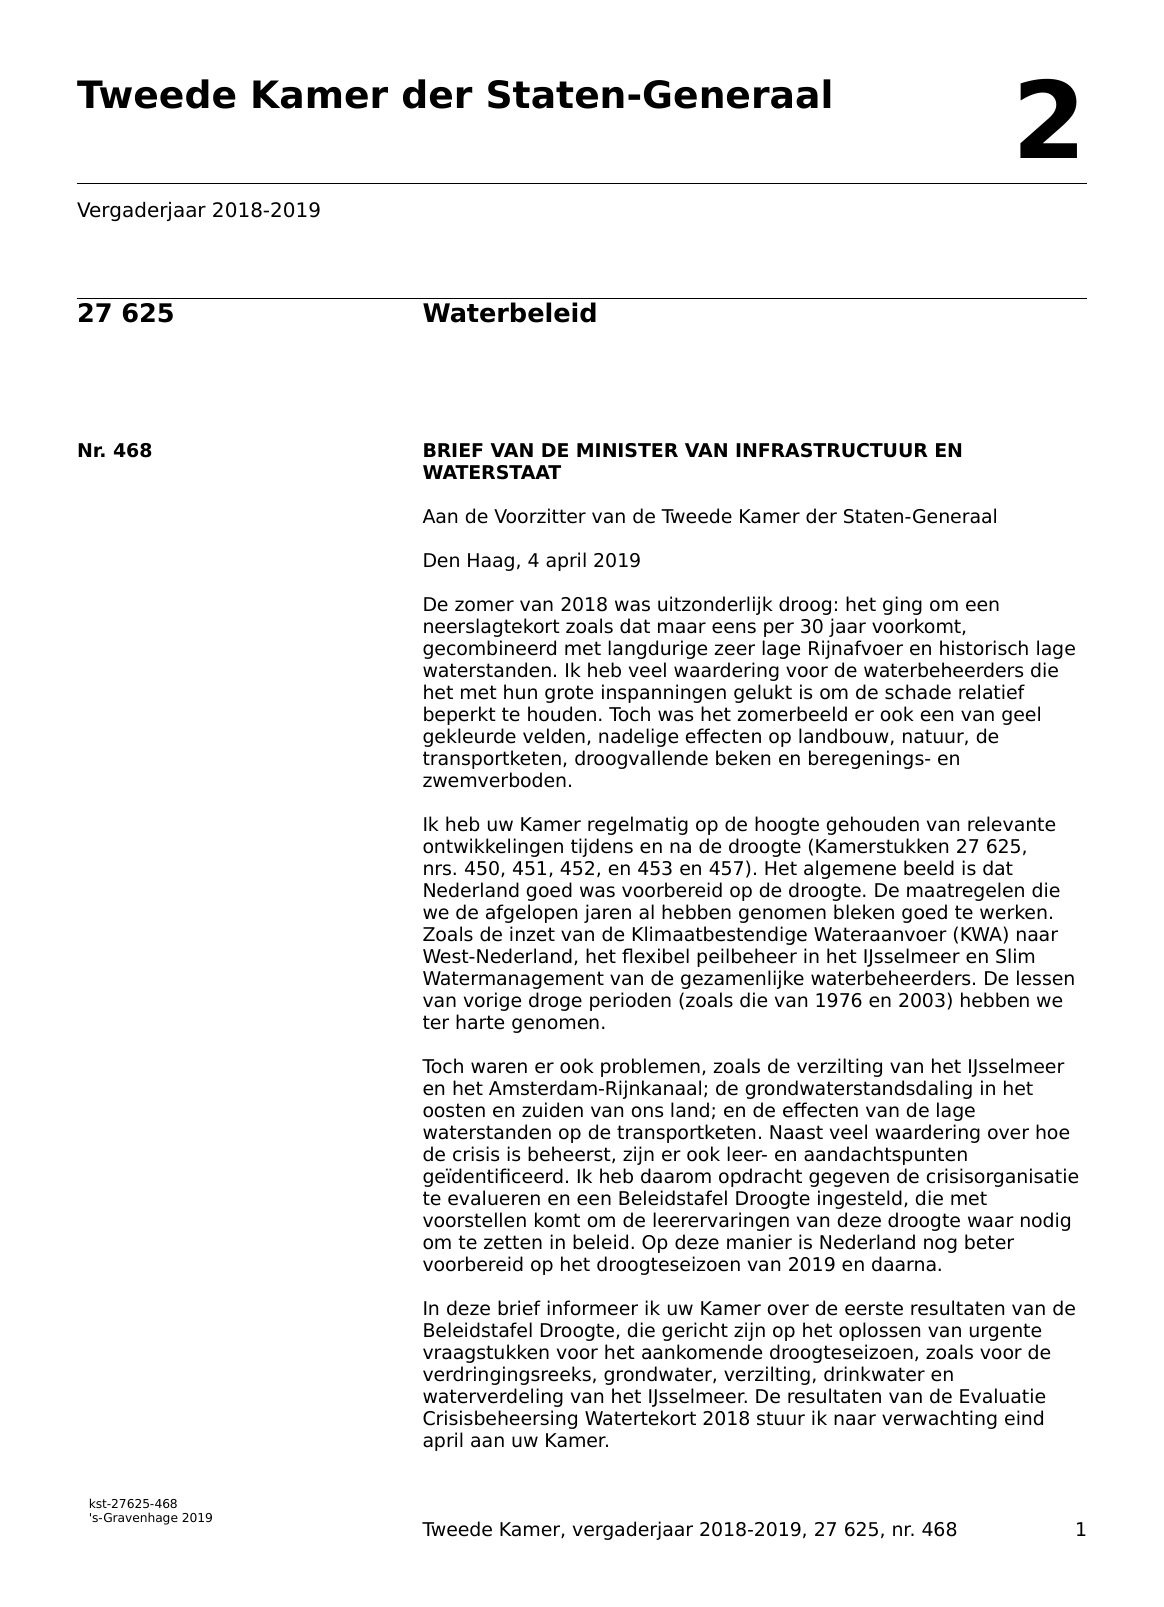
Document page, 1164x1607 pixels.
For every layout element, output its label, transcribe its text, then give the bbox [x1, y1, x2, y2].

text In deze brief informeer ik uw Kamer over de eerste resultaten van de Beleidstafel Droogte, die gericht zijn op het oplossen van urgente vraagstukken voor het aankomende droogteseizoen, zoals voor de verdringingsreeks, grondwater, verzilting, drinkwater en waterverdeling van het IJsselmeer. De resultaten van de Evaluatie Crisisbeheersing Watertekort 2018 stuur ik naar verwachting eind april aan uw Kamer. [422, 1298, 1087, 1452]
text kst-27625-468 [88, 1497, 323, 1511]
text Aan de Voorzitter van de Tweede Kamer der Staten-Generaal [422, 506, 1087, 528]
table_header Tweede Kamer der Staten-Generaal [77, 59, 886, 183]
text Toch waren er ook problemen, zoals de verzilting van het IJsselmeer en het Amsterdam-Rijnkanaal; de grondwaterstandsdaling in het oosten en zuiden van ons land; en de effecten van de lage waterstanden op de transportketen. Naast veel waardering over hoe de crisis is beheerst, zijn er ook leer- en aandachtspunten geïdentificeerd. Ik heb daarom opdracht gegeven de crisisorganisatie te evalueren en een Beleidstafel Droogte ingesteld, die met voorstellen komt om de leerervaringen van deze droogte waar nodig om te zetten in beleid. Op deze manier is Nederland nog beter voorbereid op het droogteseizoen van 2019 en daarna. [422, 1056, 1087, 1276]
text Den Haag, 4 april 2019 [422, 550, 1087, 572]
table_header 2 [886, 59, 1087, 183]
text Ik heb uw Kamer regelmatig op de hoogte gehouden van relevante ontwikkelingen tijdens en na de droogte (Kamerstukken 27 625, nrs. 450, 451, 452, en 453 en 457). Het algemene beeld is dat Nederland goed was voorbereid op de droogte. De maatregelen die we de afgelopen jaren al hebben genomen bleken goed te werken. Zoals de inzet van de Klimaatbestendige Wateraanvoer (KWA) naar West-Nederland, het flexibel peilbeheer in het IJsselmeer en Slim Watermanagement van de gezamenlijke waterbeheerders. De lessen van vorige droge perioden (zoals die van 1976 en 2003) hebben we ter harte genomen. [422, 814, 1087, 1034]
text 's-Gravenhage 2019 [88, 1511, 323, 1525]
subtitle 27 625 Waterbeleid [77, 299, 1087, 329]
table_cell Vergaderjaar 2018-2019 [77, 184, 1087, 298]
text De zomer van 2018 was uitzonderlijk droog: het ging om een neerslagtekort zoals dat maar eens per 30 jaar voorkomt, gecombineerd met langdurige zeer lage Rijnafvoer en historisch lage waterstanden. Ik heb veel waardering voor de waterbeheerders die het met hun grote inspanningen gelukt is om de schade relatief beperkt te houden. Toch was het zomerbeeld er ook een van geel gekleurde velden, nadelige effecten op landbouw, natuur, de transportketen, droogvallende beken en beregenings- en zwemverboden. [422, 594, 1087, 792]
subtitle Nr. 468 BRIEF VAN DE MINISTER VAN INFRASTRUCTUUR EN WATERSTAAT [77, 440, 1087, 484]
